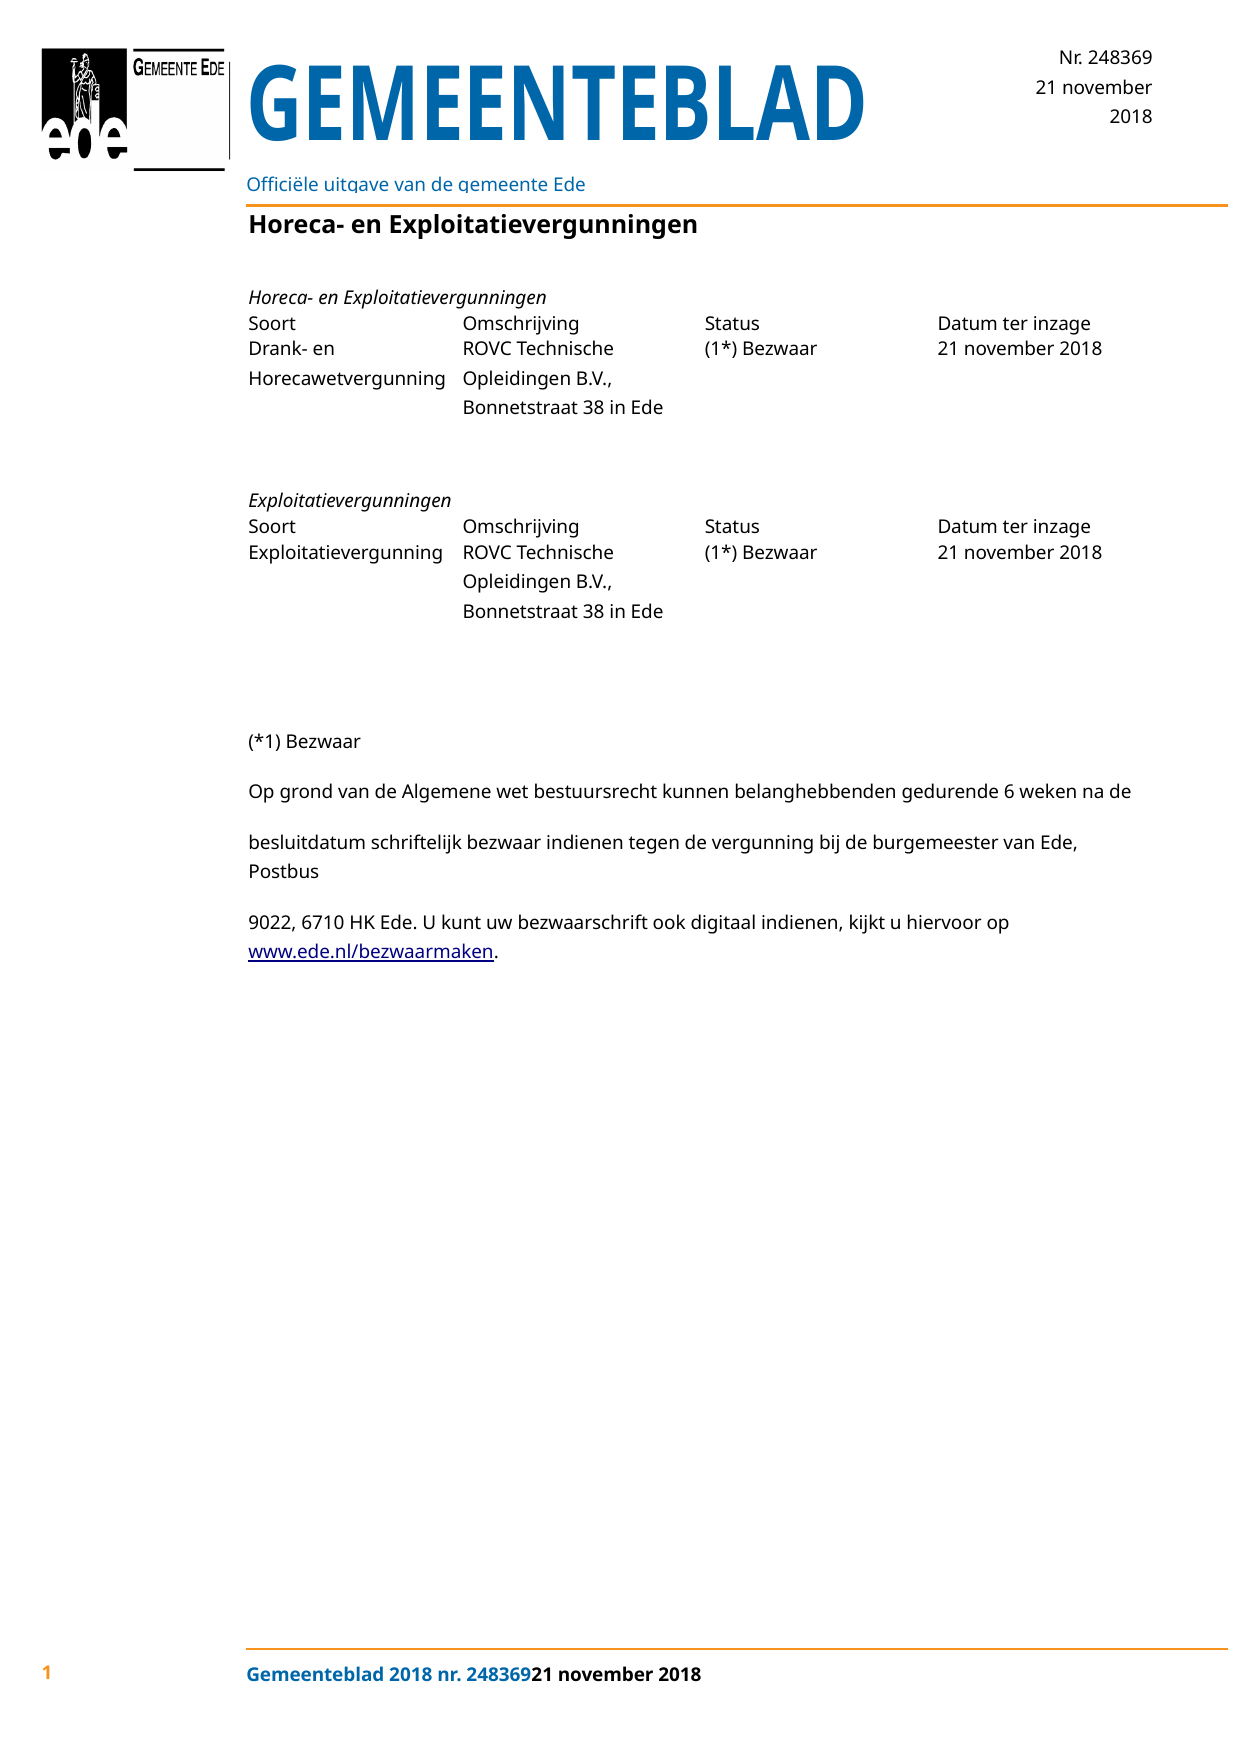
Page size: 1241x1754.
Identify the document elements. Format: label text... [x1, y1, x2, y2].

text Op grond van de Algemene wet bestuursrecht kunnen belanghebbenden gedurende 6 weken na de [248, 778, 1152, 804]
table_cell 21 november 2018 [937, 539, 1152, 624]
table_cell (1*) Bezwaar [705, 539, 937, 624]
table_cell ROVC Technische Opleidingen B.V., Bonnetstraat 38 in Ede [462, 539, 704, 624]
table_header Omschrijving [462, 310, 704, 335]
table_cell 21 november 2018 [937, 335, 1152, 420]
table_header Datum ter inzage [937, 310, 1152, 335]
picture [41, 47, 231, 172]
text Horeca- en Exploitatievergunningen [248, 207, 1152, 241]
text 9022, 6710 HK Ede. U kunt uw bezwaarschrift ook digitaal indienen, kijkt u hiervoor op www.ede.nl/bezwaarmaken. [248, 909, 1152, 964]
table_cell (1*) Bezwaar [705, 335, 937, 420]
table_cell Drank- en Horecawetvergunning [248, 335, 462, 420]
table_header Status [705, 310, 937, 335]
text besluitdatum schriftelijk bezwaar indienen tegen de vergunning bij de burgemeester van Ede, Postbus [248, 829, 1152, 884]
table_header Datum ter inzage [937, 513, 1152, 539]
table_cell ROVC Technische Opleidingen B.V., Bonnetstraat 38 in Ede [462, 335, 704, 420]
table_header Soort [248, 513, 462, 539]
text Exploitatievergunningen [248, 487, 1152, 513]
table_header Status [705, 513, 937, 539]
table_header Omschrijving [462, 513, 704, 539]
text (*1) Bezwaar [248, 728, 1152, 754]
table_header Soort [248, 310, 462, 335]
text Horeca- en Exploitatievergunningen [248, 284, 1152, 309]
table_cell Exploitatievergunning [248, 539, 462, 624]
